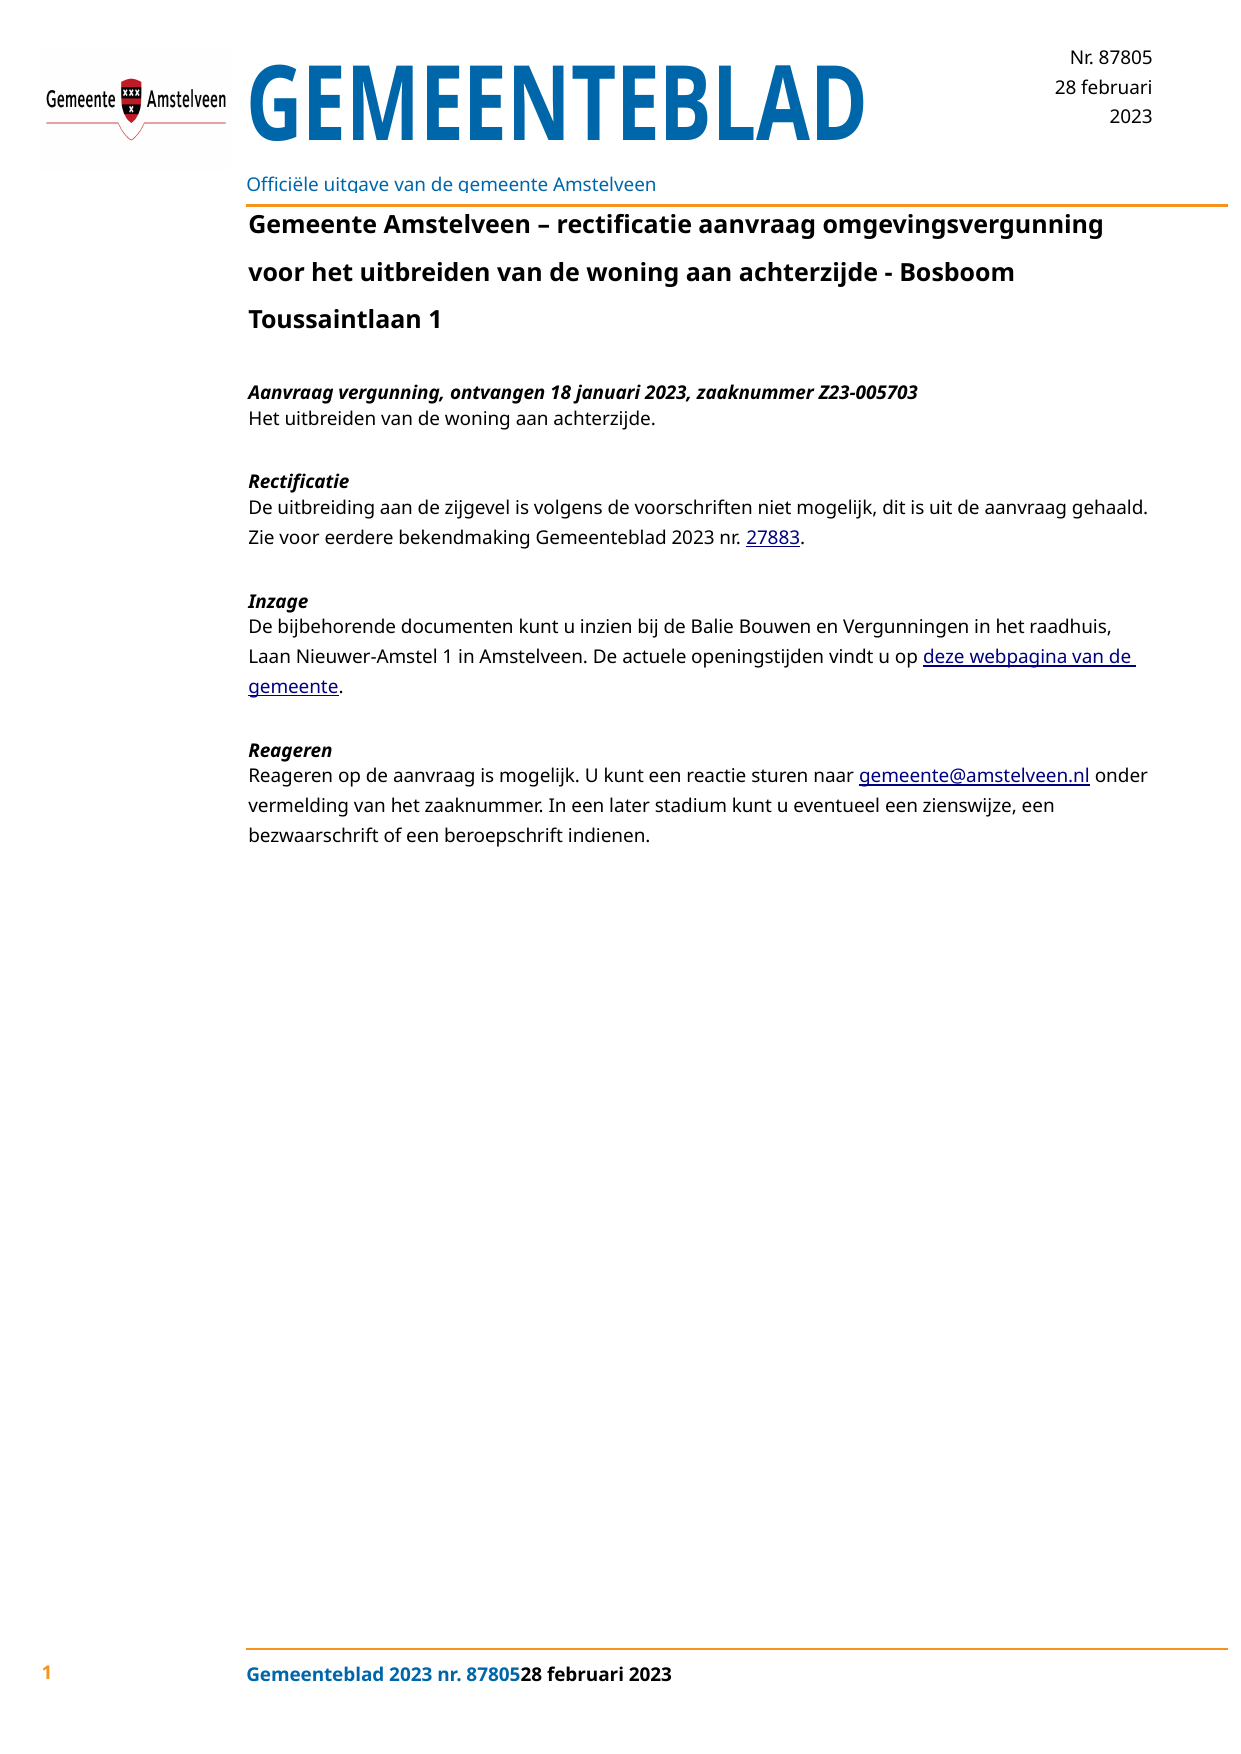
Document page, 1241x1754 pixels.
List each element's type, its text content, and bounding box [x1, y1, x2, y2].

text Het uitbreiden van de woning aan achterzijde. [248, 405, 1152, 431]
picture [41, 47, 231, 172]
text Reageren [248, 737, 1152, 763]
text Gemeente Amstelveen – rectificatie aanvraag omgevingsvergunning voor het uitbreiden van de woning aan achterzijde - Bosboom Toussaintlaan 1 [248, 207, 1152, 336]
text De uitbreiding aan de zijgevel is volgens de voorschriften niet mogelijk, dit is uit de aanvraag gehaald. Zie voor eerdere bekendmaking Gemeenteblad 2023 nr. 27883. [248, 494, 1152, 550]
text Reageren op de aanvraag is mogelijk. U kunt een reactie sturen naar gemeente@amstelveen.nl onder vermelding van het zaaknummer. In een later stadium kunt u eventueel een zienswijze, een bezwaarschrift of een beroepschrift indienen. [248, 763, 1152, 847]
text Aanvraag vergunning, ontvangen 18 januari 2023, zaaknummer Z23-005703 [248, 379, 1152, 405]
text Rectificatie [248, 469, 1152, 494]
text Inzage [248, 588, 1152, 614]
text De bijbehorende documenten kunt u inzien bij de Balie Bouwen en Vergunningen in het raadhuis, Laan Nieuwer-Amstel 1 in Amstelveen. De actuele openingstijden vindt u op deze webpagina van de gemeente. [248, 614, 1152, 699]
